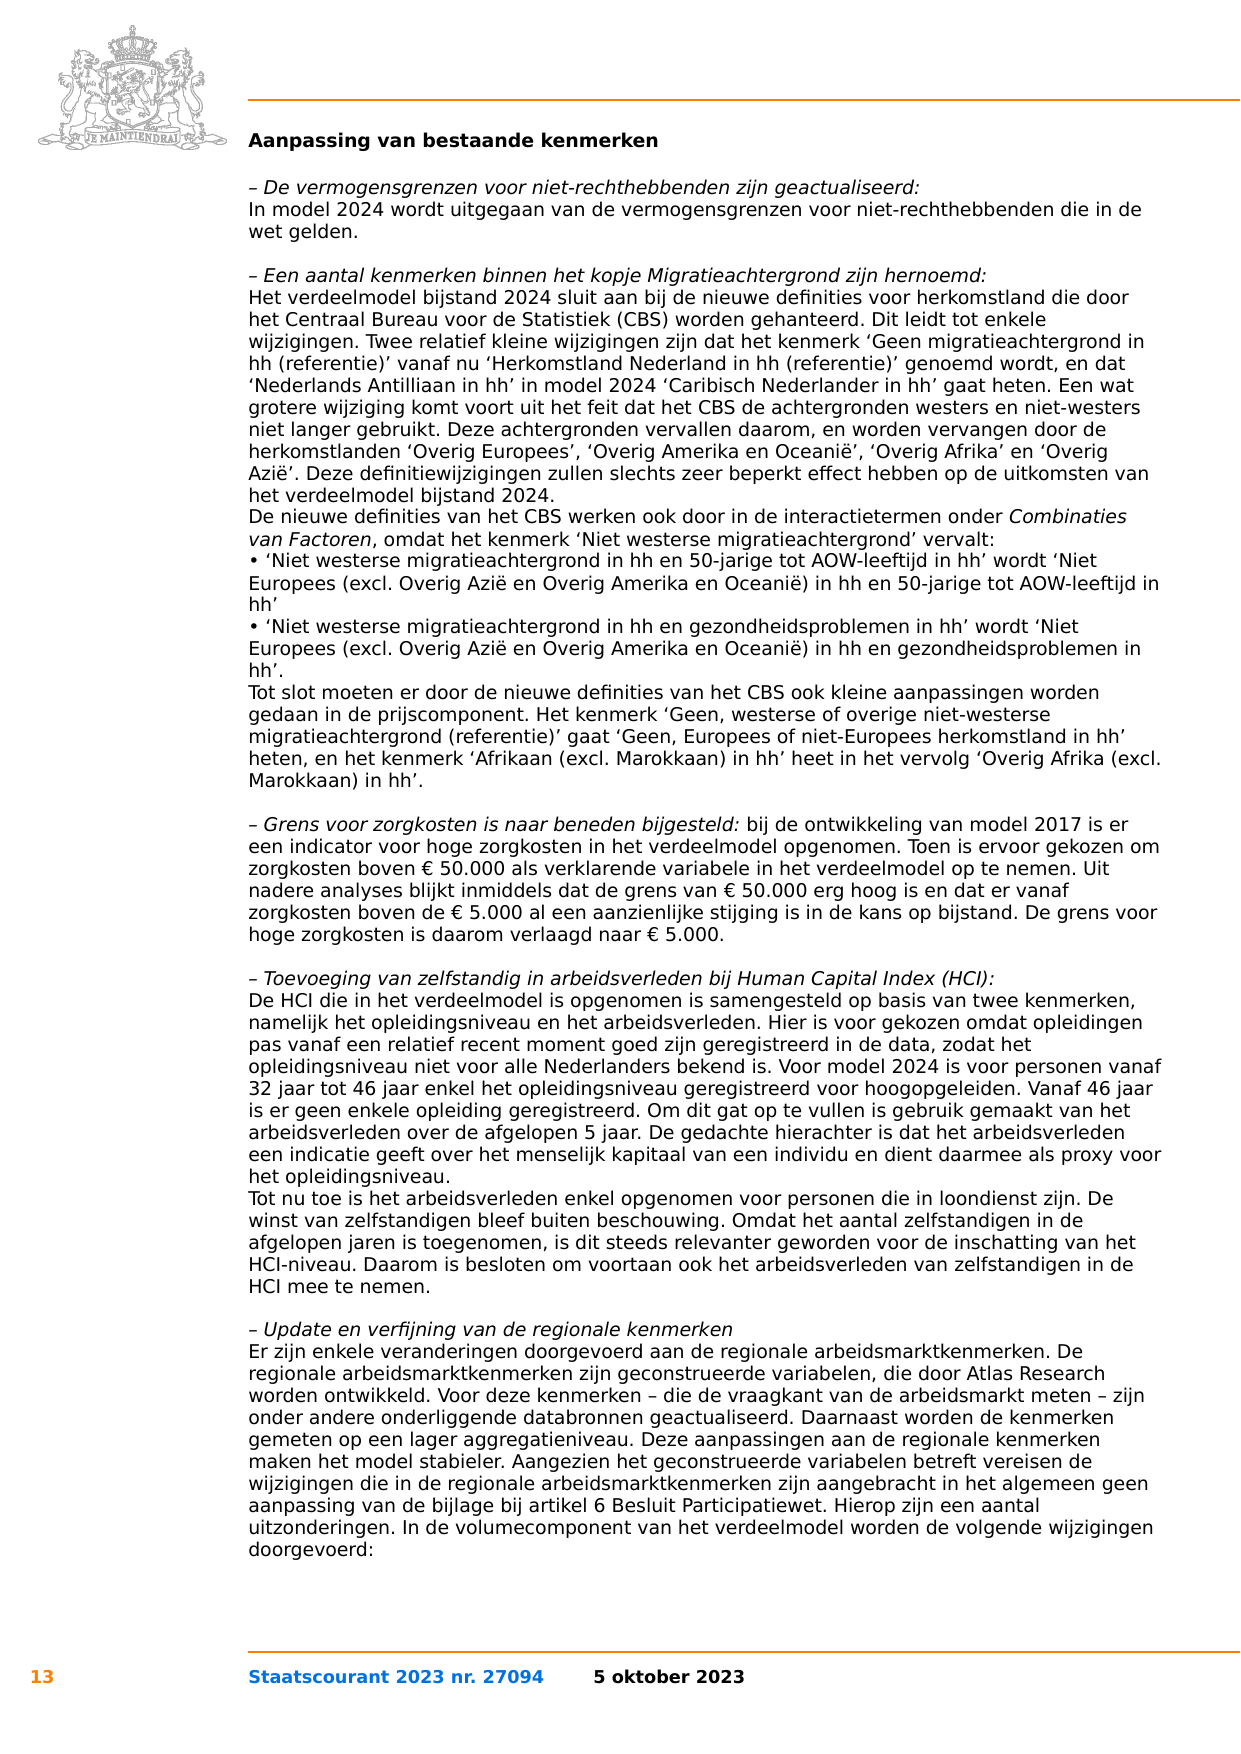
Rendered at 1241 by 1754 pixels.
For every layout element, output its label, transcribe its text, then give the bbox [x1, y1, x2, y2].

text Tot nu toe is het arbeidsverleden enkel opgenomen voor personen die in loondienst zijn. De winst van zelfstandigen bleef buiten beschouwing. Omdat het aantal zelfstandigen in de afgelopen jaren is toegenomen, is dit steeds relevanter geworden voor de inschatting van het HCI-niveau. Daarom is besloten om voortaan ook het arbeidsverleden van zelfstandigen in de HCI mee te nemen. [248, 1188, 1163, 1297]
subtitle Aanpassing van bestaande kenmerken [248, 130, 1163, 152]
picture [38, 25, 227, 150]
text Tot slot moeten er door de nieuwe definities van het CBS ook kleine aanpassingen worden gedaan in de prijscomponent. Het kenmerk ‘Geen, westerse of overige niet-westerse migratieachtergrond (referentie)’ gaat ‘Geen, Europees of niet-Europees herkomstland in hh’ heten, en het kenmerk ‘Afrikaan (excl. Marokkaan) in hh’ heet in het vervolg ‘Overig Afrika (excl. Marokkaan) in hh’. [248, 682, 1163, 792]
text – Een aantal kenmerken binnen het kopje Migratieachtergrond zijn hernoemd: [248, 265, 1163, 287]
text – De vermogensgrenzen voor niet-rechthebbenden zijn geactualiseerd: [248, 177, 1163, 199]
text – Toevoeging van zelfstandig in arbeidsverleden bij Human Capital Index (HCI): [248, 968, 1163, 990]
text De HCI die in het verdeelmodel is opgenomen is samengesteld op basis van twee kenmerken, namelijk het opleidingsniveau en het arbeidsverleden. Hier is voor gekozen omdat opleidingen pas vanaf een relatief recent moment goed zijn geregistreerd in de data, zodat het opleidingsniveau niet voor alle Nederlanders bekend is. Voor model 2024 is voor personen vanaf 32 jaar tot 46 jaar enkel het opleidingsniveau geregistreerd voor hoogopgeleiden. Vanaf 46 jaar is er geen enkele opleiding geregistreerd. Om dit gat op te vullen is gebruik gemaakt van het arbeidsverleden over de afgelopen 5 jaar. De gedachte hierachter is dat het arbeidsverleden een indicatie geeft over het menselijk kapitaal van een individu en dient daarmee als proxy voor het opleidingsniveau. [248, 990, 1163, 1188]
text • ‘Niet westerse migratieachtergrond in hh en 50-jarige tot AOW-leeftijd in hh’ wordt ‘Niet Europees (excl. Overig Azië en Overig Amerika en Oceanië) in hh en 50-jarige tot AOW-leeftijd in hh’ [248, 550, 1163, 616]
text In model 2024 wordt uitgegaan van de vermogensgrenzen voor niet-rechthebbenden die in de wet gelden. [248, 199, 1163, 243]
text Er zijn enkele veranderingen doorgevoerd aan de regionale arbeidsmarktkenmerken. De regionale arbeidsmarktkenmerken zijn geconstrueerde variabelen, die door Atlas Research worden ontwikkeld. Voor deze kenmerken – die de vraagkant van de arbeidsmarkt meten – zijn onder andere onderliggende databronnen geactualiseerd. Daarnaast worden de kenmerken gemeten op een lager aggregatieniveau. Deze aanpassingen aan de regionale kenmerken maken het model stabieler. Aangezien het geconstrueerde variabelen betreft vereisen de wijzigingen die in de regionale arbeidsmarktkenmerken zijn aangebracht in het algemeen geen aanpassing van de bijlage bij artikel 6 Besluit Participatiewet. Hierop zijn een aantal uitzonderingen. In de volumecomponent van het verdeelmodel worden de volgende wijzigingen doorgevoerd: [248, 1341, 1163, 1561]
text – Update en verfijning van de regionale kenmerken [248, 1319, 1163, 1341]
text – Grens voor zorgkosten is naar beneden bijgesteld: bij de ontwikkeling van model 2017 is er een indicator voor hoge zorgkosten in het verdeelmodel opgenomen. Toen is ervoor gekozen om zorgkosten boven € 50.000 als verklarende variabele in het verdeelmodel op te nemen. Uit nadere analyses blijkt inmiddels dat de grens van € 50.000 erg hoog is en dat er vanaf zorgkosten boven de € 5.000 al een aanzienlijke stijging is in de kans op bijstand. De grens voor hoge zorgkosten is daarom verlaagd naar € 5.000. [248, 814, 1163, 946]
text Het verdeelmodel bijstand 2024 sluit aan bij de nieuwe definities voor herkomstland die door het Centraal Bureau voor de Statistiek (CBS) worden gehanteerd. Dit leidt tot enkele wijzigingen. Twee relatief kleine wijzigingen zijn dat het kenmerk ‘Geen migratieachtergrond in hh (referentie)’ vanaf nu ‘Herkomstland Nederland in hh (referentie)’ genoemd wordt, en dat ‘Nederlands Antilliaan in hh’ in model 2024 ‘Caribisch Nederlander in hh’ gaat heten. Een wat grotere wijziging komt voort uit het feit dat het CBS de achtergronden westers en niet-westers niet langer gebruikt. Deze achtergronden vervallen daarom, en worden vervangen door de herkomstlanden ‘Overig Europees’, ‘Overig Amerika en Oceanië’, ‘Overig Afrika’ en ‘Overig Azië’. Deze definitiewijzigingen zullen slechts zeer beperkt effect hebben op de uitkomsten van het verdeelmodel bijstand 2024. [248, 287, 1163, 506]
text • ‘Niet westerse migratieachtergrond in hh en gezondheidsproblemen in hh’ wordt ‘Niet Europees (excl. Overig Azië en Overig Amerika en Oceanië) in hh en gezondheidsproblemen in hh’. [248, 616, 1163, 682]
text De nieuwe definities van het CBS werken ook door in de interactietermen onder Combinaties van Factoren, omdat het kenmerk ‘Niet westerse migratieachtergrond’ vervalt: [248, 506, 1163, 550]
